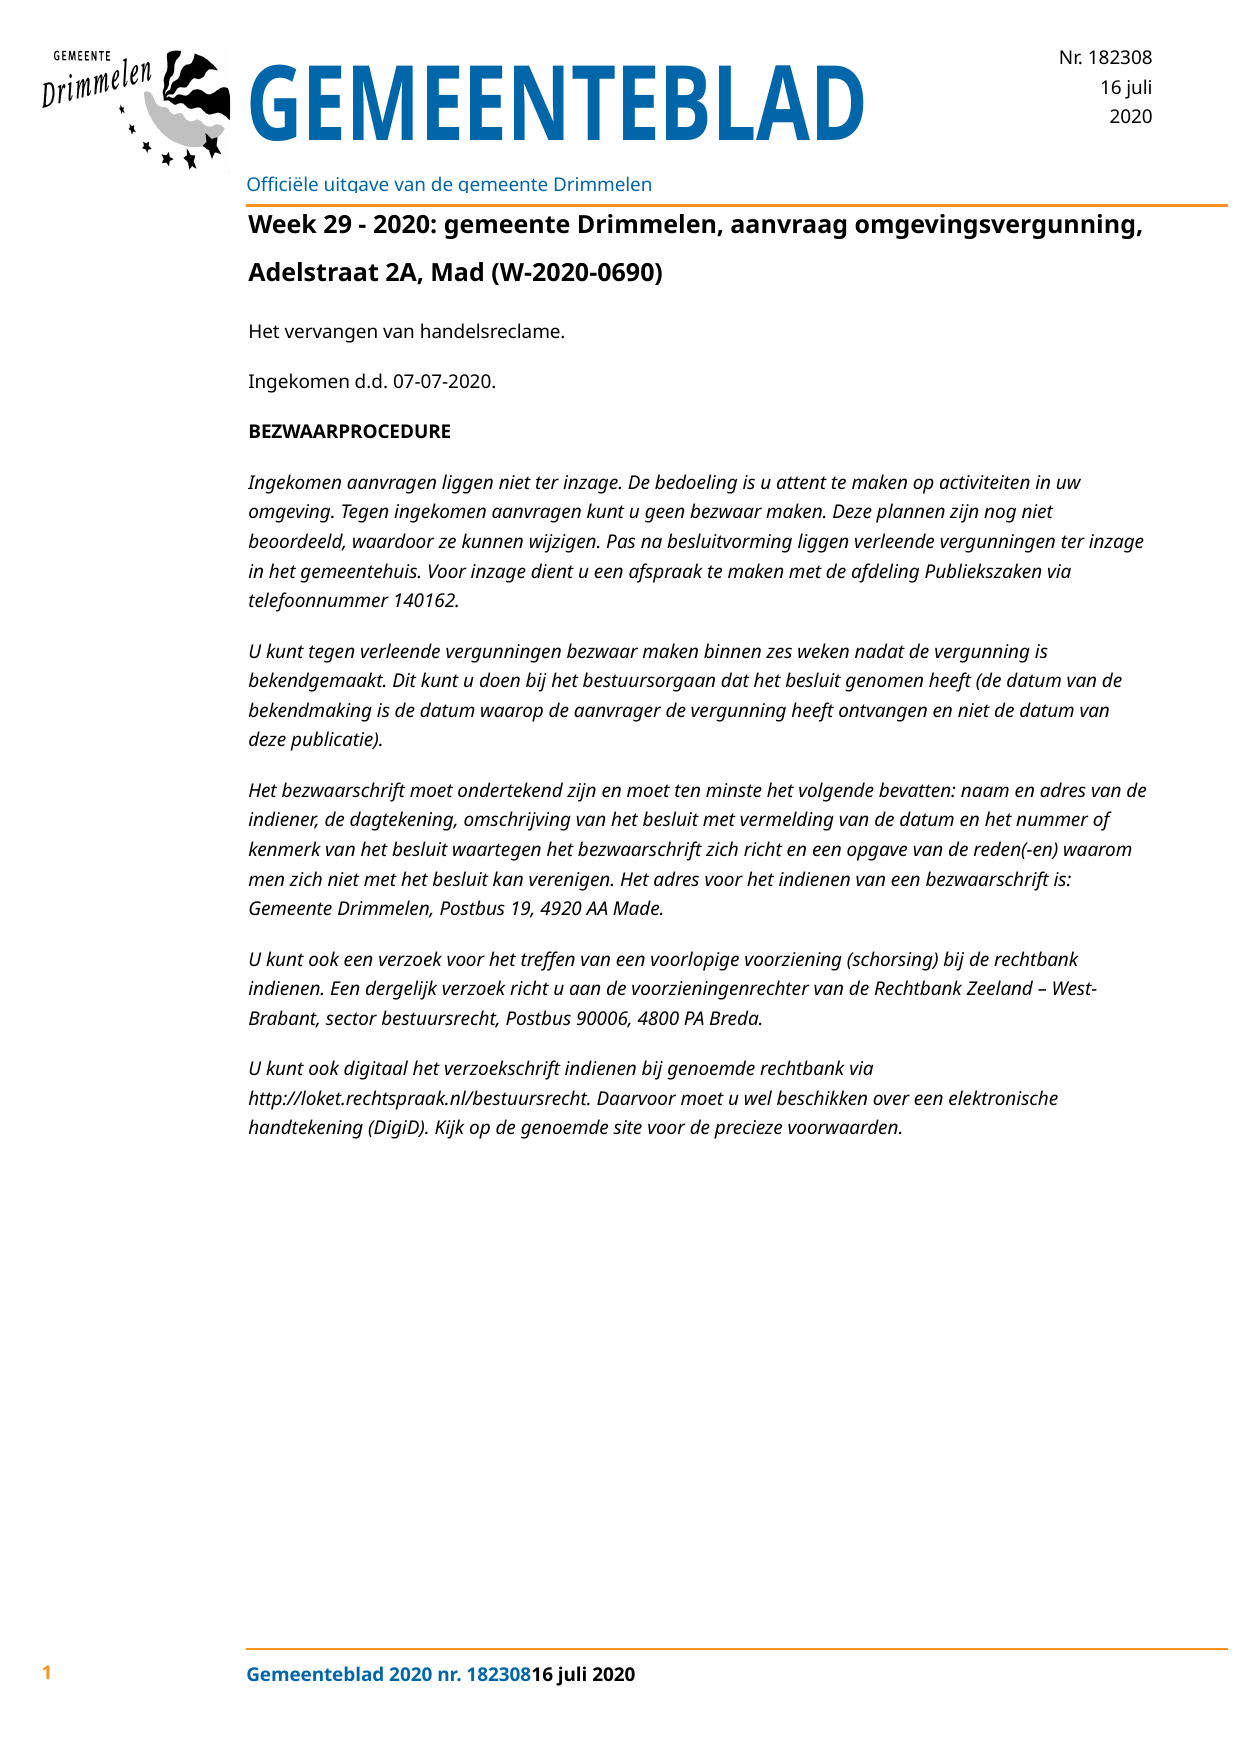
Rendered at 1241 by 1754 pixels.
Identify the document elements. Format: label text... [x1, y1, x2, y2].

picture [41, 47, 231, 172]
text Week 29 - 2020: gemeente Drimmelen, aanvraag omgevingsvergunning, Adelstraat 2A, Mad (W-2020-0690) [248, 207, 1152, 288]
text U kunt tegen verleende vergunningen bezwaar maken binnen zes weken nadat de vergunning is bekendgemaakt. Dit kunt u doen bij het bestuursorgaan dat het besluit genomen heeft (de datum van de bekendmaking is de datum waarop de aanvrager de vergunning heeft ontvangen en niet de datum van deze publicatie). [248, 638, 1152, 752]
text Ingekomen d.d. 07-07-2020. [248, 368, 1152, 394]
text U kunt ook een verzoek voor het treffen van een voorlopige voorziening (schorsing) bij de rechtbank indienen. Een dergelijk verzoek richt u aan de voorzieningenrechter van de Rechtbank Zeeland – West-Brabant, sector bestuursrecht, Postbus 90006, 4800 PA Breda. [248, 946, 1152, 1031]
text Ingekomen aanvragen liggen niet ter inzage. De bedoeling is u attent te maken op activiteiten in uw omgeving. Tegen ingekomen aanvragen kunt u geen bezwaar maken. Deze plannen zijn nog niet beoordeeld, waardoor ze kunnen wijzigen. Pas na besluitvorming liggen verleende vergunningen ter inzage in het gemeentehuis. Voor inzage dient u een afspraak te maken met de afdeling Publiekszaken via telefoonnummer 140162. [248, 469, 1152, 613]
text Het vervangen van handelsreclame. [248, 318, 1152, 344]
text U kunt ook digitaal het verzoekschrift indienen bij genoemde rechtbank via http://loket.rechtspraak.nl/bestuursrecht. Daarvoor moet u wel beschikken over een elektronische handtekening (DigiD). Kijk op de genoemde site voor de precieze voorwaarden. [248, 1055, 1152, 1140]
text Het bezwaarschrift moet ondertekend zijn en moet ten minste het volgende bevatten: naam en adres van de indiener, de dagtekening, omschrijving van het besluit met vermelding van de datum en het nummer of kenmerk van het besluit waartegen het bezwaarschrift zich richt en een opgave van de reden(-en) waarom men zich niet met het besluit kan verenigen. Het adres voor het indienen van een bezwaarschrift is: Gemeente Drimmelen, Postbus 19, 4920 AA Made. [248, 777, 1152, 921]
text BEZWAARPROCEDURE [248, 419, 1152, 444]
